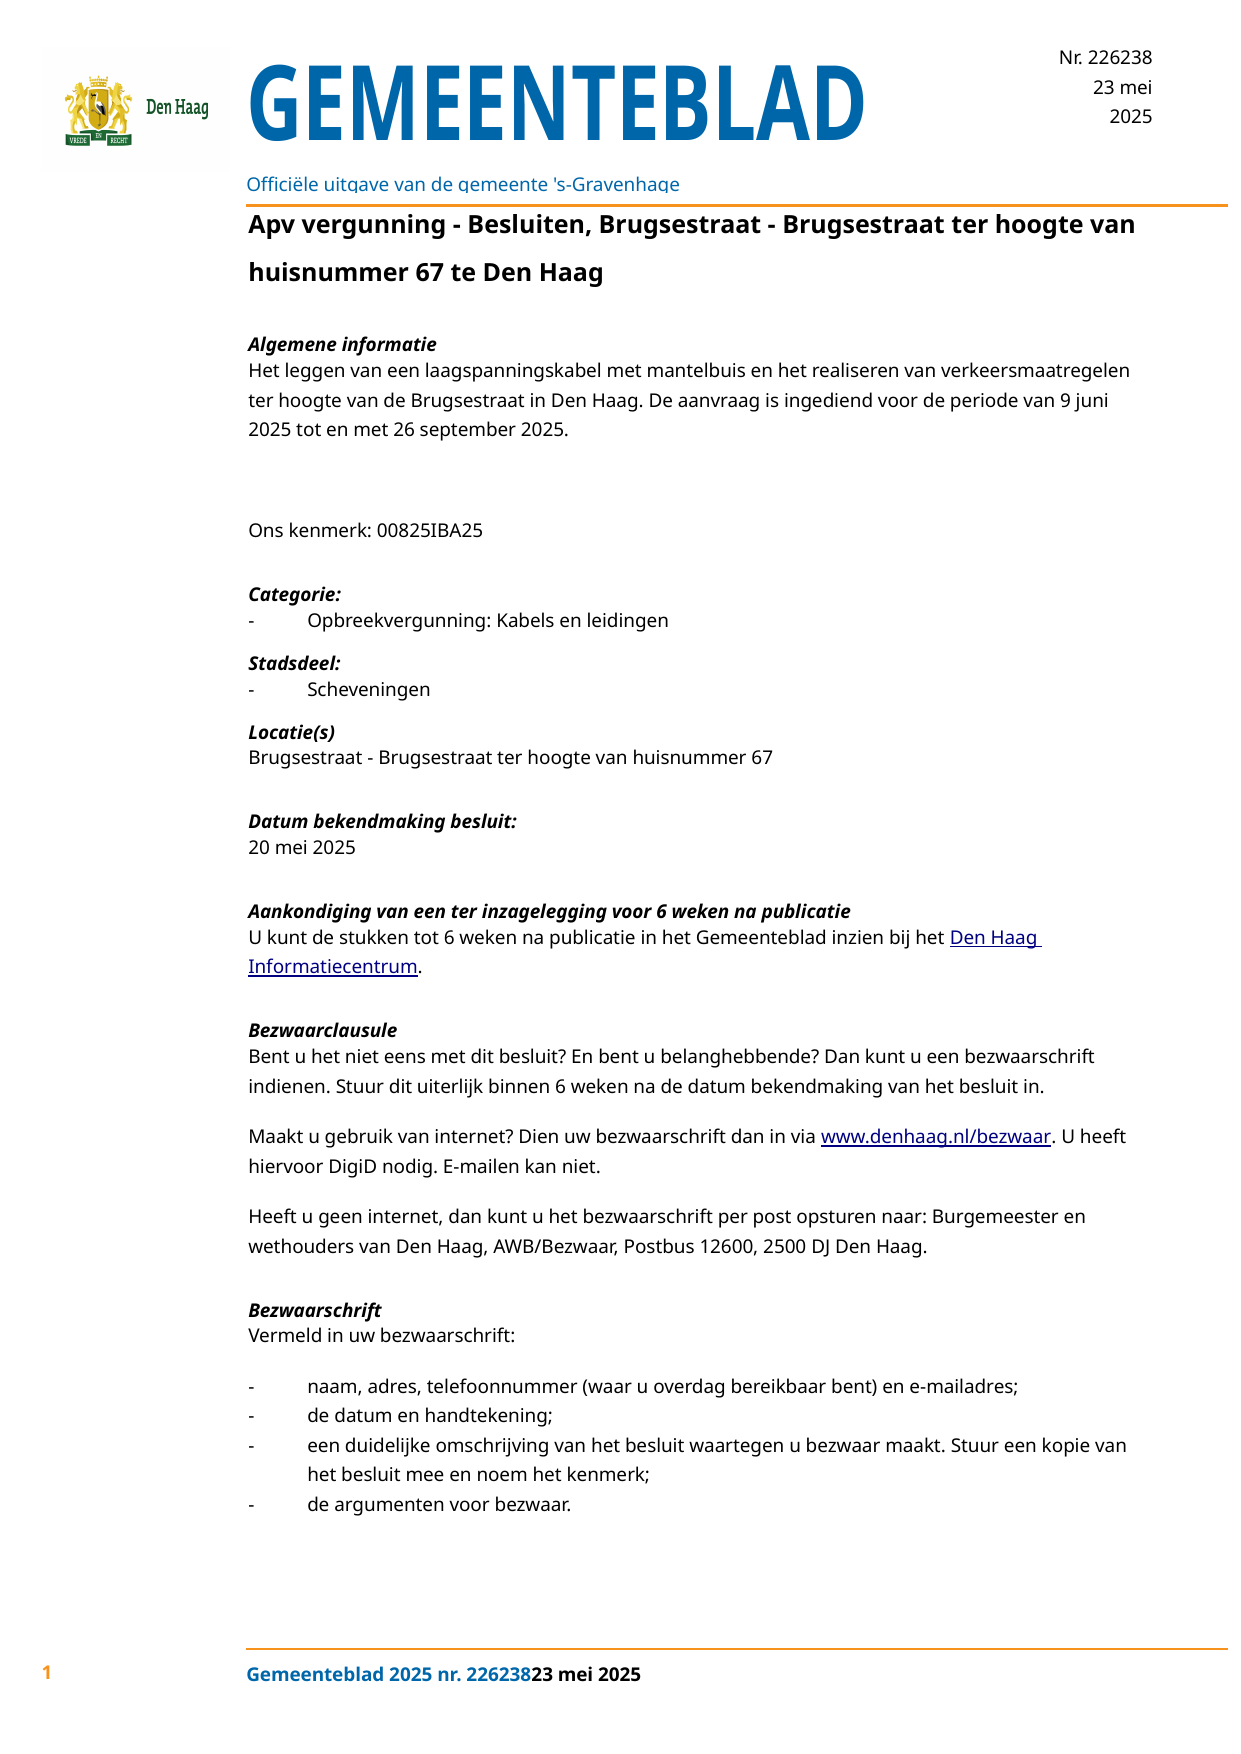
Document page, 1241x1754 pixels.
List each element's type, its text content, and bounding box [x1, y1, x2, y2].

text Heeft u geen internet, dan kunt u het bezwaarschrift per post opsturen naar: Burgemeester en wethouders van Den Haag, AWB/Bezwaar, Postbus 12600, 2500 DJ Den Haag. [248, 1203, 1152, 1258]
list de datum en handtekening; [248, 1402, 1152, 1428]
text Aankondiging van een ter inzagelegging voor 6 weken na publicatie [248, 898, 1152, 924]
text 20 mei 2025 [248, 834, 1152, 860]
list naam, adres, telefoonnummer (waar u overdag bereikbaar bent) en e-mailadres; [248, 1373, 1152, 1399]
text Locatie(s) [248, 719, 1152, 744]
text Bent u het niet eens met dit besluit? En bent u belanghebbende? Dan kunt u een bezwaarschrift indienen. Stuur dit uiterlijk binnen 6 weken na de datum bekendmaking van het besluit in. [248, 1043, 1152, 1098]
text Algemene informatie [248, 331, 1152, 357]
text Maakt u gebruik van internet? Dien uw bezwaarschrift dan in via www.denhaag.nl/bezwaar. U heeft hiervoor DigiD nodig. E-mailen kan niet. [248, 1123, 1152, 1178]
text Brugsestraat - Brugsestraat ter hoogte van huisnummer 67 [248, 744, 1152, 770]
text Vermeld in uw bezwaarschrift: [248, 1322, 1152, 1348]
text Stadsdeel: [248, 650, 1152, 676]
text Ons kenmerk: 00825IBA25 [248, 517, 1152, 543]
picture [41, 47, 231, 172]
text Datum bekendmaking besluit: [248, 808, 1152, 834]
list Scheveningen [248, 676, 1152, 701]
text U kunt de stukken tot 6 weken na publicatie in het Gemeenteblad inzien bij het Den Haag Informatiecentrum. [248, 924, 1152, 979]
list Opbreekvergunning: Kabels en leidingen [248, 607, 1152, 633]
text Bezwaarclausule [248, 1017, 1152, 1043]
text Categorie: [248, 581, 1152, 607]
list de argumenten voor bezwaar. [248, 1491, 1152, 1517]
text Bezwaarschrift [248, 1297, 1152, 1322]
list een duidelijke omschrijving van het besluit waartegen u bezwaar maakt. Stuur een kopie van het besluit mee en noem het kenmerk; [248, 1432, 1152, 1487]
text Apv vergunning - Besluiten, Brugsestraat - Brugsestraat ter hoogte van huisnummer 67 te Den Haag [248, 207, 1152, 288]
text Het leggen van een laagspanningskabel met mantelbuis en het realiseren van verkeersmaatregelen ter hoogte van de Brugsestraat in Den Haag. De aanvraag is ingediend voor de periode van 9 juni 2025 tot en met 26 september 2025. [248, 357, 1152, 442]
